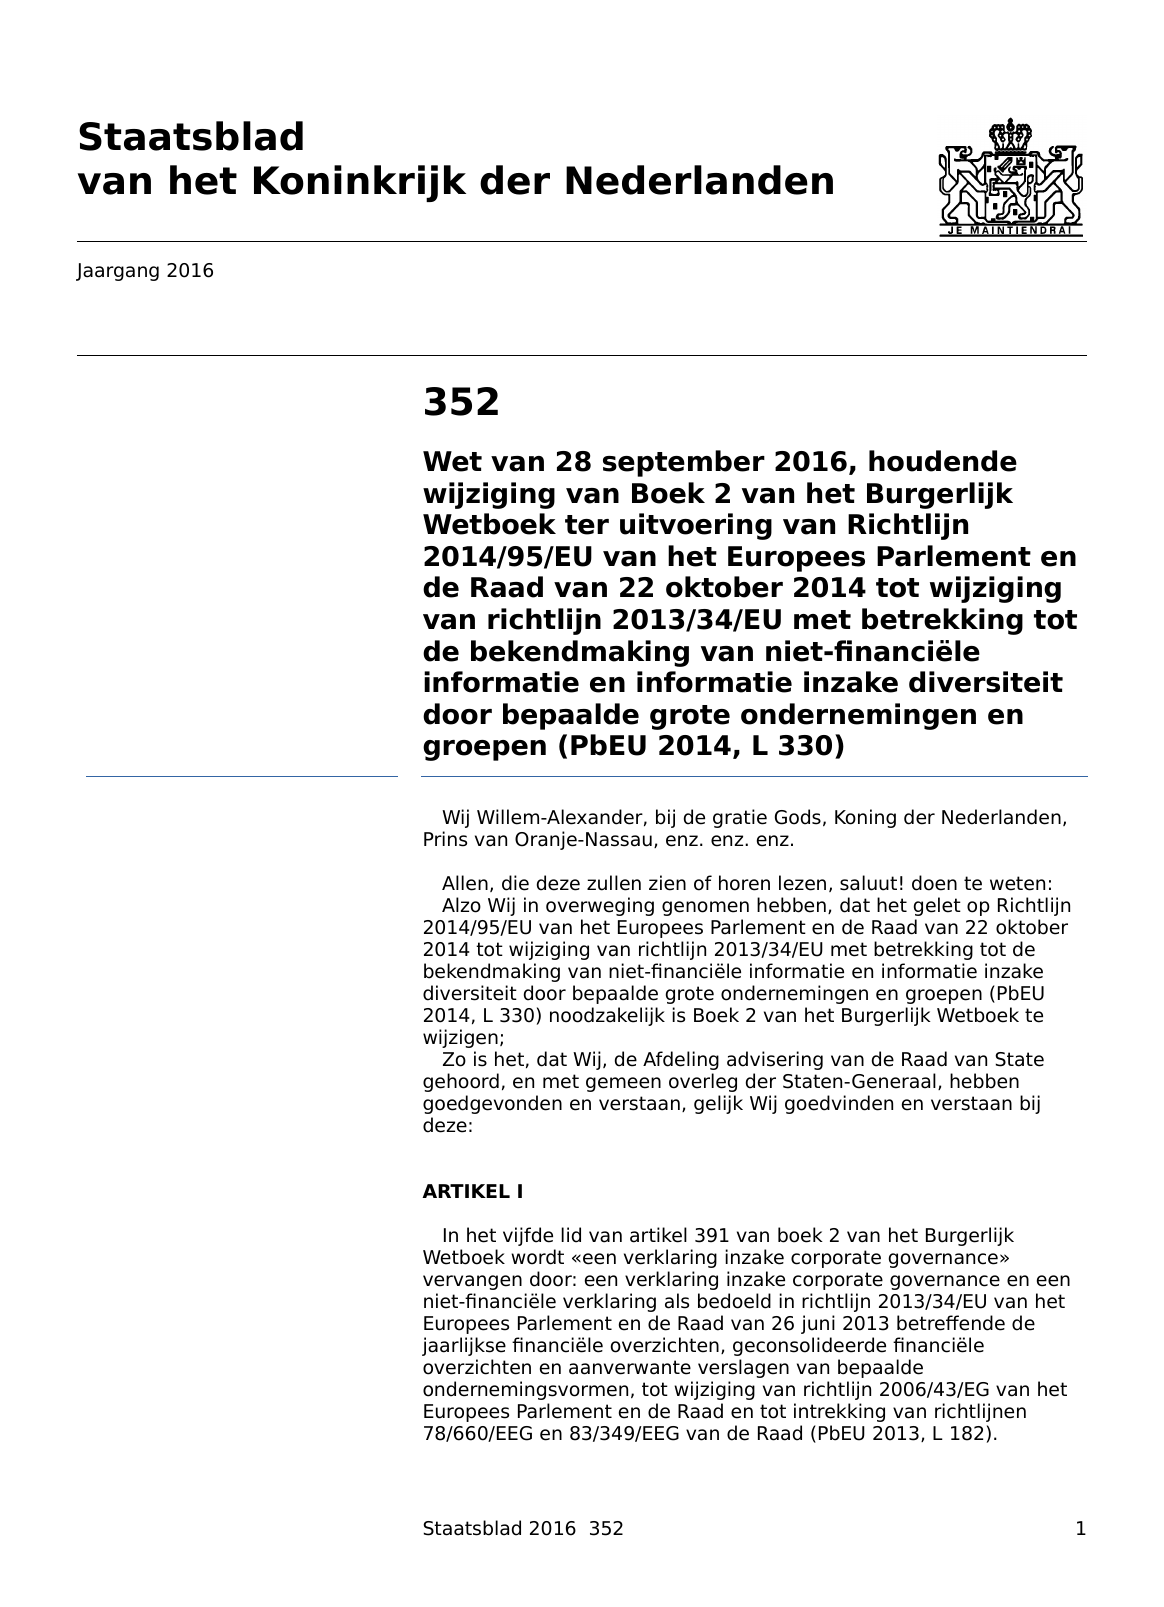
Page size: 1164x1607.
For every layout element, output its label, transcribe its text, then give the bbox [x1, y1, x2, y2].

text Allen, die deze zullen zien of horen lezen, saluut! doen te weten: [422, 873, 1087, 895]
table_header [886, 100, 1087, 241]
table_cell Jaargang 2016 [77, 242, 1087, 355]
text Wij Willem-Alexander, bij de gratie Gods, Koning der Nederlanden, Prins van Oranje-Nassau, enz. enz. enz. [422, 807, 1087, 851]
text Zo is het, dat Wij, de Afdeling advisering van de Raad van State gehoord, en met gemeen overleg der Staten-Generaal, hebben goedgevonden en verstaan, gelijk Wij goedvinden en verstaan bij deze: [422, 1048, 1087, 1136]
text Wet van 28 september 2016, houdende wijziging van Boek 2 van het Burgerlijk Wetboek ter uitvoering van Richtlijn 2014/95/EU van het Europees Parlement en de Raad van 22 oktober 2014 tot wijziging van richtlijn 2013/34/EU met betrekking tot de bekendmaking van niet-financiële informatie en informatie inzake diversiteit door bepaalde grote ondernemingen en groepen (PbEU 2014, L 330) [422, 447, 1087, 762]
subtitle ARTIKEL I [422, 1181, 1087, 1203]
text In het vijfde lid van artikel 391 van boek 2 van het Burgerlijk Wetboek wordt «een verklaring inzake corporate governance» vervangen door: een verklaring inzake corporate governance en een niet-financiële verklaring als bedoeld in richtlijn 2013/34/EU van het Europees Parlement en de Raad van 26 juni 2013 betreffende de jaarlijkse financiële overzichten, geconsolideerde financiële overzichten en aanverwante verslagen van bepaalde ondernemingsvormen, tot wijziging van richtlijn 2006/43/EG van het Europees Parlement en de Raad en tot intrekking van richtlijnen 78/660/EEG en 83/349/EEG van de Raad (PbEU 2013, L 182). [422, 1225, 1087, 1445]
picture [936, 115, 1087, 240]
table_header Staatsblad van het Koninkrijk der Nederlanden [77, 100, 886, 241]
text Alzo Wij in overweging genomen hebben, dat het gelet op Richtlijn 2014/95/EU van het Europees Parlement en de Raad van 22 oktober 2014 tot wijziging van richtlijn 2013/34/EU met betrekking tot de bekendmaking van niet-financiële informatie en informatie inzake diversiteit door bepaalde grote ondernemingen en groepen (PbEU 2014, L 330) noodzakelijk is Boek 2 van het Burgerlijk Wetboek te wijzigen; [422, 895, 1087, 1048]
subtitle 352 [422, 381, 1087, 424]
